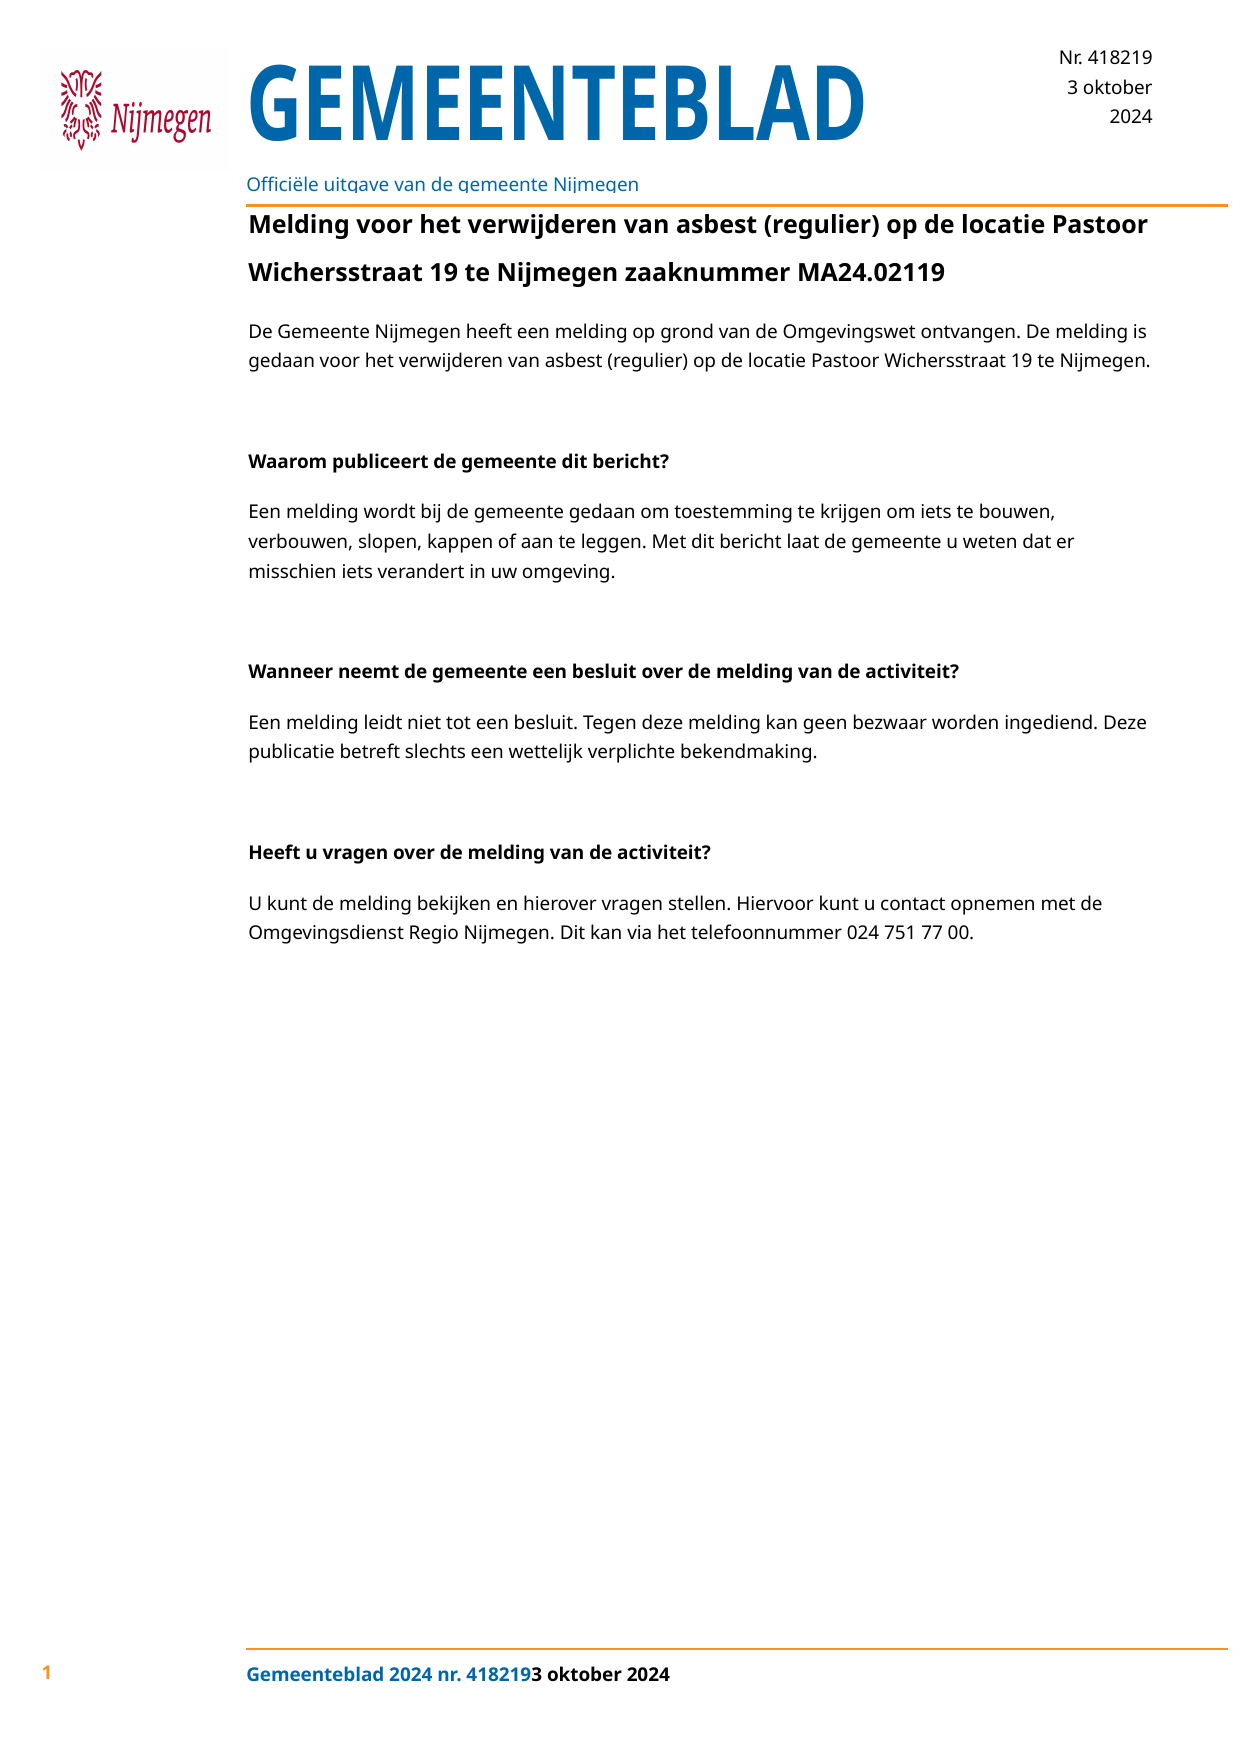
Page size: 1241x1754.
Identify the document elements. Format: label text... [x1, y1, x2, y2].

text Een melding leidt niet tot een besluit. Tegen deze melding kan geen bezwaar worden ingediend. Deze publicatie betreft slechts een wettelijk verplichte bekendmaking. [248, 709, 1152, 764]
text U kunt de melding bekijken en hierover vragen stellen. Hiervoor kunt u contact opnemen met de Omgevingsdienst Regio Nijmegen. Dit kan via het telefoonnummer 024 751 77 00. [248, 890, 1152, 945]
picture [41, 47, 231, 172]
text Een melding wordt bij de gemeente gedaan om toestemming te krijgen om iets te bouwen, verbouwen, slopen, kappen of aan te leggen. Met dit bericht laat de gemeente u weten dat er misschien iets verandert in uw omgeving. [248, 499, 1152, 584]
text Wanneer neemt de gemeente een besluit over de melding van de activiteit? [248, 659, 1152, 684]
text De Gemeente Nijmegen heeft een melding op grond van de Omgevingswet ontvangen. De melding is gedaan voor het verwijderen van asbest (regulier) op de locatie Pastoor Wichersstraat 19 te Nijmegen. [248, 318, 1152, 373]
text Melding voor het verwijderen van asbest (regulier) op de locatie Pastoor Wichersstraat 19 te Nijmegen zaaknummer MA24.02119 [248, 207, 1152, 288]
text Waarom publiceert de gemeente dit bericht? [248, 448, 1152, 474]
text Heeft u vragen over de melding van de activiteit? [248, 839, 1152, 865]
